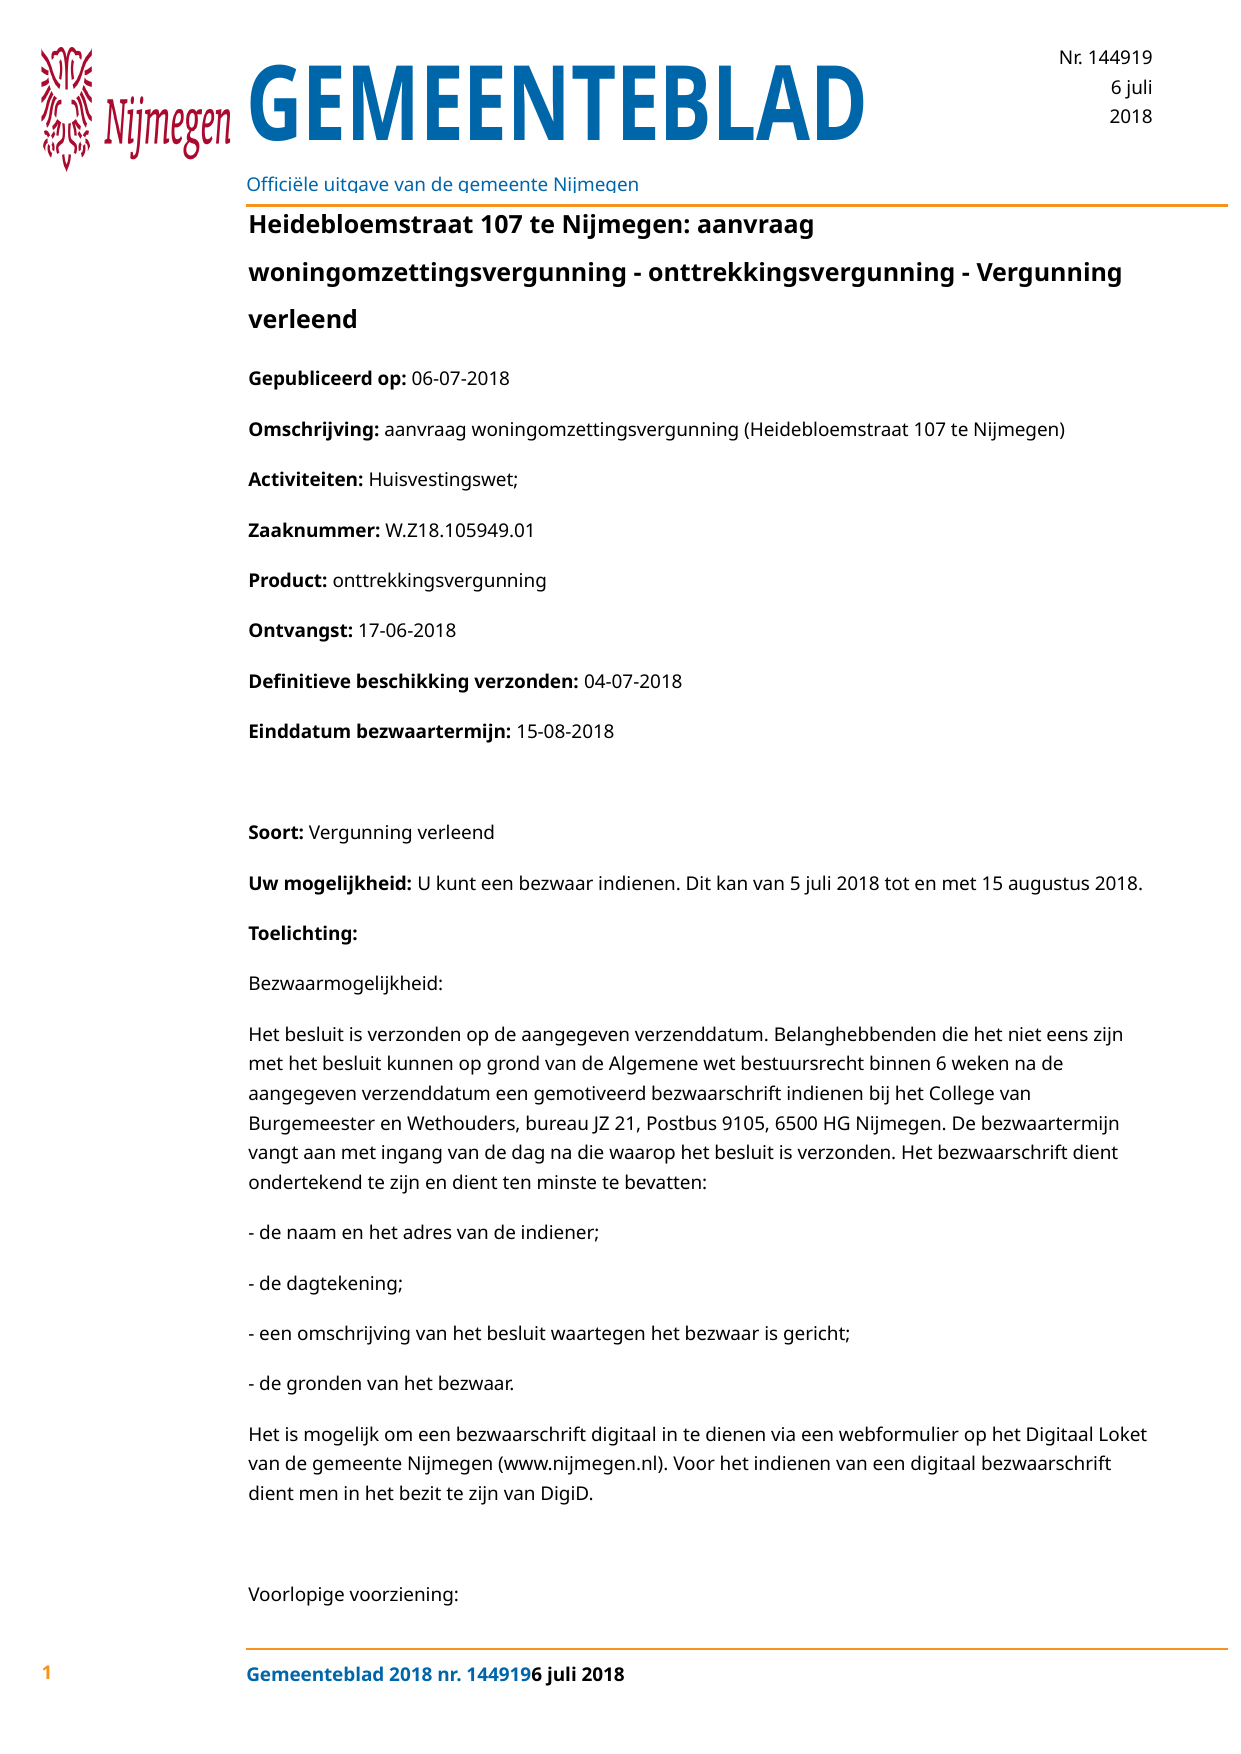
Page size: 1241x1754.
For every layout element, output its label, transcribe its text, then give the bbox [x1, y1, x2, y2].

text Activiteiten: Huisvestingswet; [248, 466, 1152, 492]
text Toelichting: [248, 920, 1152, 946]
text Definitieve beschikking verzonden: 04-07-2018 [248, 668, 1152, 694]
text Ontvangst: 17-06-2018 [248, 618, 1152, 643]
text Product: onttrekkingsvergunning [248, 567, 1152, 593]
text - de naam en het adres van de indiener; [248, 1219, 1152, 1245]
text - een omschrijving van het besluit waartegen het bezwaar is gericht; [248, 1320, 1152, 1346]
text Het is mogelijk om een bezwaarschrift digitaal in te dienen via een webformulier op het Digitaal Loket van de gemeente Nijmegen (www.nijmegen.nl). Voor het indienen van een digitaal bezwaarschrift dient men in het bezit te zijn van DigiD. [248, 1421, 1152, 1506]
text Voorlopige voorziening: [248, 1581, 1152, 1607]
text Einddatum bezwaartermijn: 15-08-2018 [248, 718, 1152, 744]
text Uw mogelijkheid: U kunt een bezwaar indienen. Dit kan van 5 juli 2018 tot en met 15 augustus 2018. [248, 870, 1152, 895]
text - de dagtekening; [248, 1270, 1152, 1295]
text Het besluit is verzonden op de aangegeven verzenddatum. Belanghebbenden die het niet eens zijn met het besluit kunnen op grond van de Algemene wet bestuursrecht binnen 6 weken na de aangegeven verzenddatum een gemotiveerd bezwaarschrift indienen bij het College van Burgemeester en Wethouders, bureau JZ 21, Postbus 9105, 6500 HG Nijmegen. De bezwaartermijn vangt aan met ingang van de dag na die waarop het besluit is verzonden. Het bezwaarschrift dient ondertekend te zijn en dient ten minste te bevatten: [248, 1021, 1152, 1194]
text Omschrijving: aanvraag woningomzettingsvergunning (Heidebloemstraat 107 te Nijmegen) [248, 416, 1152, 442]
text Zaaknummer: W.Z18.105949.01 [248, 517, 1152, 542]
text Soort: Vergunning verleend [248, 819, 1152, 845]
text - de gronden van het bezwaar. [248, 1371, 1152, 1396]
text Gepubliceerd op: 06-07-2018 [248, 366, 1152, 391]
picture [41, 47, 231, 172]
text Bezwaarmogelijkheid: [248, 971, 1152, 996]
text Heidebloemstraat 107 te Nijmegen: aanvraag woningomzettingsvergunning - onttrekkingsvergunning - Vergunning verleend [248, 207, 1152, 336]
